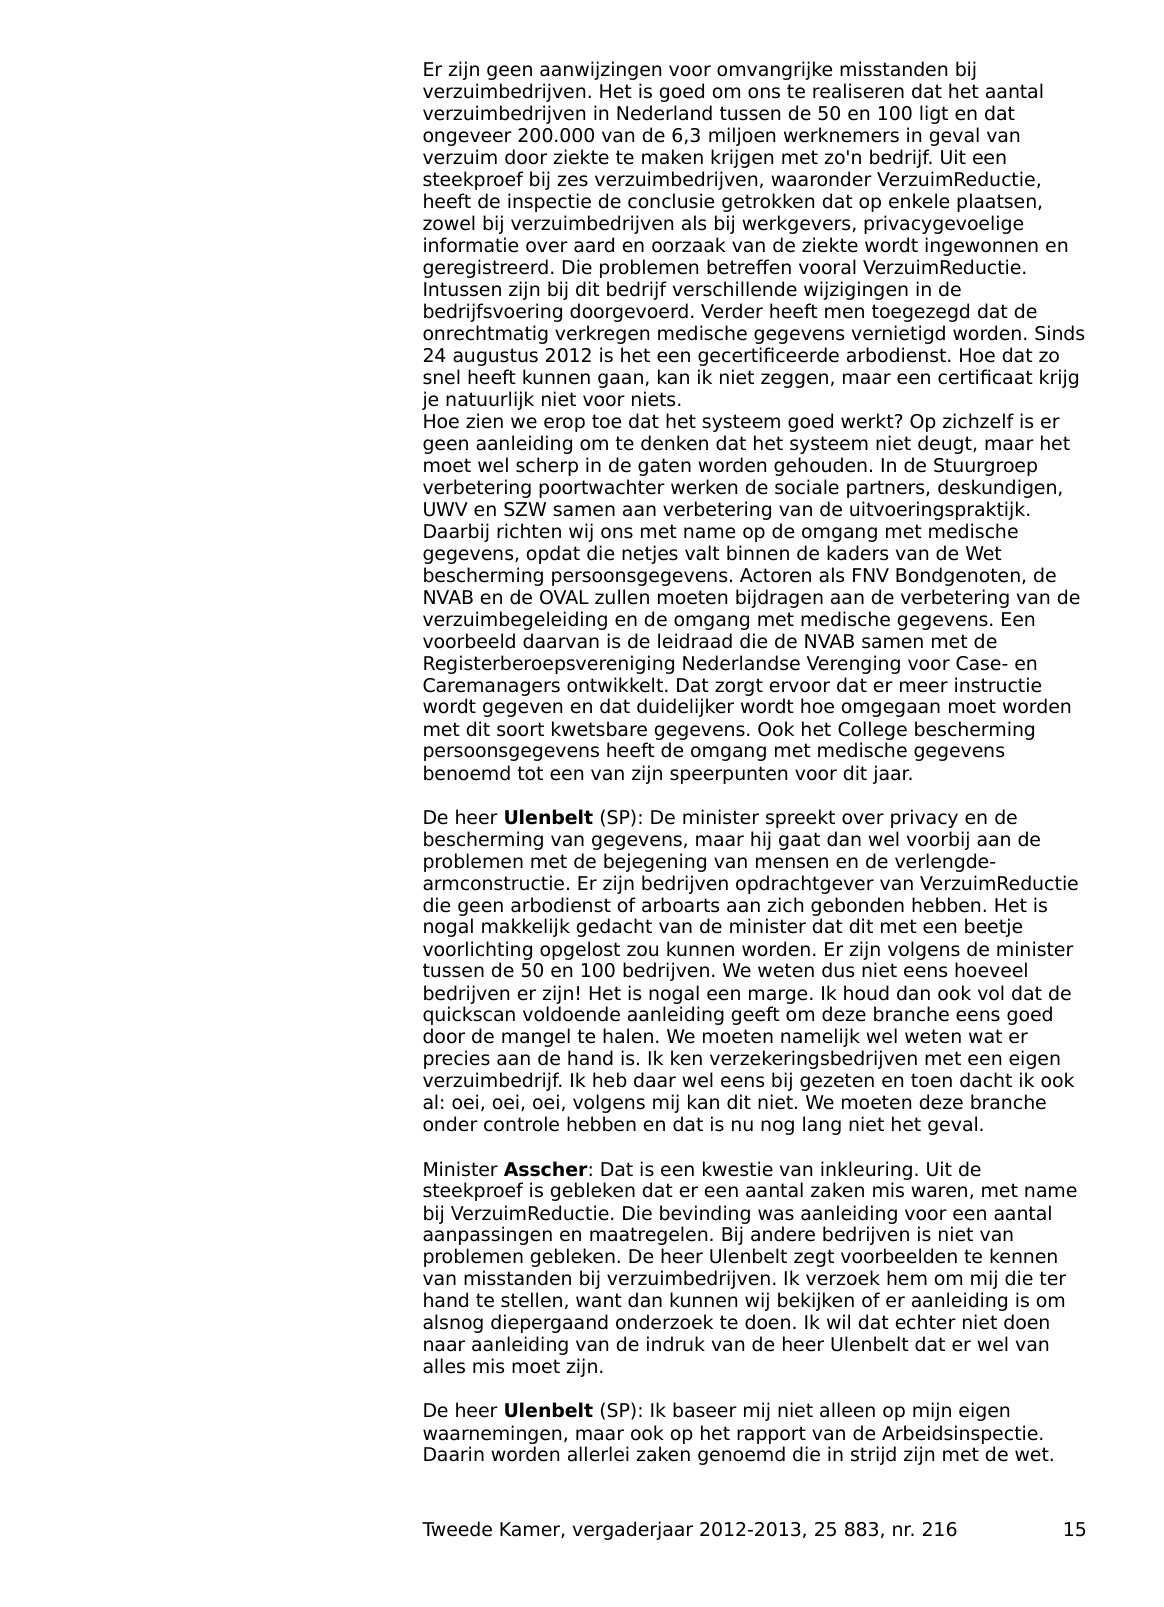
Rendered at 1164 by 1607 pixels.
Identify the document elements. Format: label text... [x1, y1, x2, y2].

text Hoe zien we erop toe dat het systeem goed werkt? Op zichzelf is er geen aanleiding om te denken dat het systeem niet deugt, maar het moet wel scherp in de gaten worden gehouden. In de Stuurgroep verbetering poortwachter werken de sociale partners, deskundigen, UWV en SZW samen aan verbetering van de uitvoeringspraktijk. Daarbij richten wij ons met name op de omgang met medische gegevens, opdat die netjes valt binnen de kaders van de Wet bescherming persoonsgegevens. Actoren als FNV Bondgenoten, de NVAB en de OVAL zullen moeten bijdragen aan de verbetering van de verzuimbegeleiding en de omgang met medische gegevens. Een voorbeeld daarvan is de leidraad die de NVAB samen met de Registerberoepsvereniging Nederlandse Verenging voor Case- en Caremanagers ontwikkelt. Dat zorgt ervoor dat er meer instructie wordt gegeven en dat duidelijker wordt hoe omgegaan moet worden met dit soort kwetsbare gegevens. Ook het College bescherming persoonsgegevens heeft de omgang met medische gegevens benoemd tot een van zijn speerpunten voor dit jaar. [422, 411, 1087, 784]
text De heer Ulenbelt (SP): Ik baseer mij niet alleen op mijn eigen waarnemingen, maar ook op het rapport van de Arbeidsinspectie. Daarin worden allerlei zaken genoemd die in strijd zijn met de wet. [422, 1400, 1087, 1466]
text De heer Ulenbelt (SP): De minister spreekt over privacy en de bescherming van gegevens, maar hij gaat dan wel voorbij aan de problemen met de bejegening van mensen en de verlengde-armconstructie. Er zijn bedrijven opdrachtgever van VerzuimReductie die geen arbodienst of arboarts aan zich gebonden hebben. Het is nogal makkelijk gedacht van de minister dat dit met een beetje voorlichting opgelost zou kunnen worden. Er zijn volgens de minister tussen de 50 en 100 bedrijven. We weten dus niet eens hoeveel bedrijven er zijn! Het is nogal een marge. Ik houd dan ook vol dat de quickscan voldoende aanleiding geeft om deze branche eens goed door de mangel te halen. We moeten namelijk wel weten wat er precies aan de hand is. Ik ken verzekeringsbedrijven met een eigen verzuimbedrijf. Ik heb daar wel eens bij gezeten en toen dacht ik ook al: oei, oei, oei, volgens mij kan dit niet. We moeten deze branche onder controle hebben en dat is nu nog lang niet het geval. [422, 807, 1087, 1136]
text Minister Asscher: Dat is een kwestie van inkleuring. Uit de steekproef is gebleken dat er een aantal zaken mis waren, met name bij VerzuimReductie. Die bevinding was aanleiding voor een aantal aanpassingen en maatregelen. Bij andere bedrijven is niet van problemen gebleken. De heer Ulenbelt zegt voorbeelden te kennen van misstanden bij verzuimbedrijven. Ik verzoek hem om mij die ter hand te stellen, want dan kunnen wij bekijken of er aanleiding is om alsnog diepergaand onderzoek te doen. Ik wil dat echter niet doen naar aanleiding van de indruk van de heer Ulenbelt dat er wel van alles mis moet zijn. [422, 1158, 1087, 1378]
text Er zijn geen aanwijzingen voor omvangrijke misstanden bij verzuimbedrijven. Het is goed om ons te realiseren dat het aantal verzuimbedrijven in Nederland tussen de 50 en 100 ligt en dat ongeveer 200.000 van de 6,3 miljoen werknemers in geval van verzuim door ziekte te maken krijgen met zo'n bedrijf. Uit een steekproef bij zes verzuimbedrijven, waaronder VerzuimReductie, heeft de inspectie de conclusie getrokken dat op enkele plaatsen, zowel bij verzuimbedrijven als bij werkgevers, privacygevoelige informatie over aard en oorzaak van de ziekte wordt ingewonnen en geregistreerd. Die problemen betreffen vooral VerzuimReductie. Intussen zijn bij dit bedrijf verschillende wijzigingen in de bedrijfsvoering doorgevoerd. Verder heeft men toegezegd dat de onrechtmatig verkregen medische gegevens vernietigd worden. Sinds 24 augustus 2012 is het een gecertificeerde arbodienst. Hoe dat zo snel heeft kunnen gaan, kan ik niet zeggen, maar een certificaat krijg je natuurlijk niet voor niets. [422, 59, 1087, 411]
